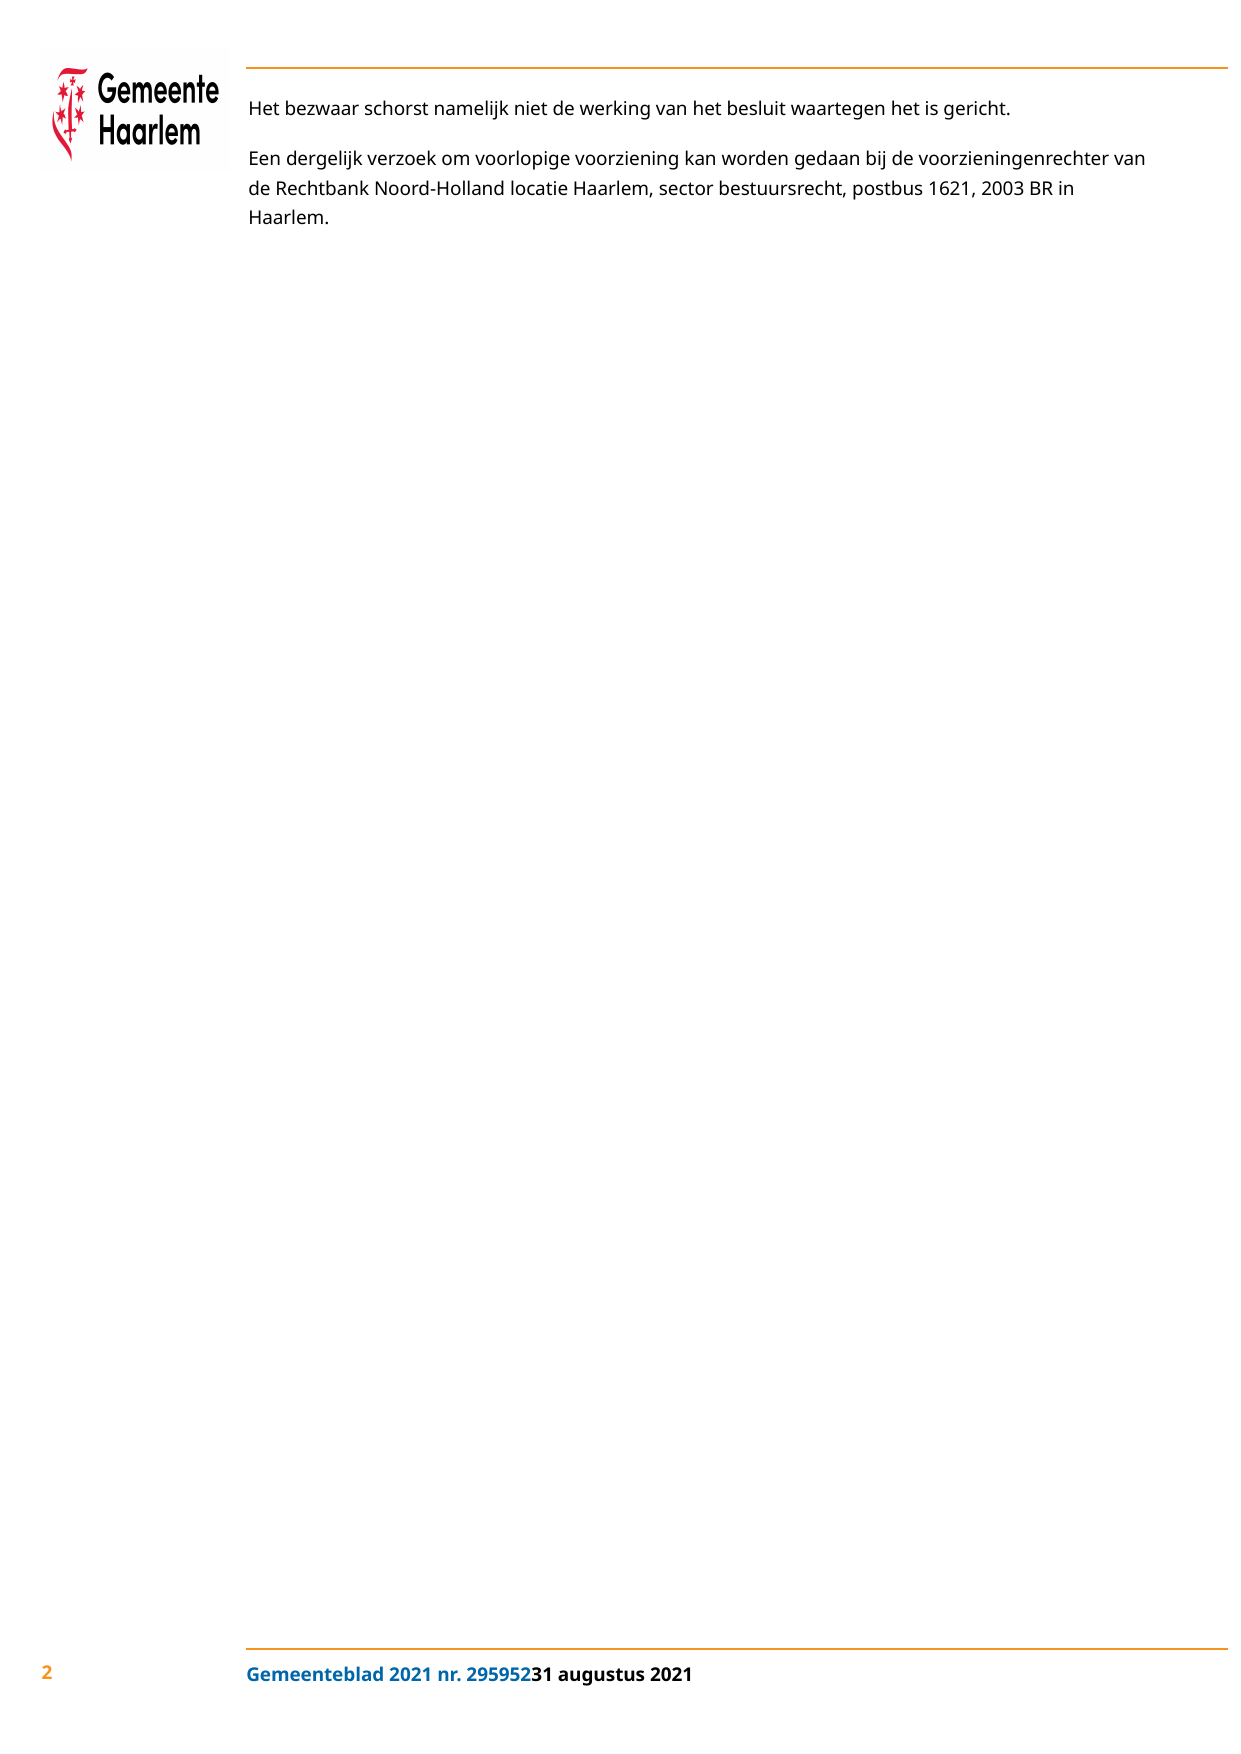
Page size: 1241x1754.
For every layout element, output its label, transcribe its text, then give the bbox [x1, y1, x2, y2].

text Een dergelijk verzoek om voorlopige voorziening kan worden gedaan bij de voorzieningenrechter van de Rechtbank Noord-Holland locatie Haarlem, sector bestuursrecht, postbus 1621, 2003 BR in Haarlem. [248, 145, 1152, 230]
picture [41, 47, 231, 172]
text Het bezwaar schorst namelijk niet de werking van het besluit waartegen het is gericht. [248, 95, 1152, 121]
